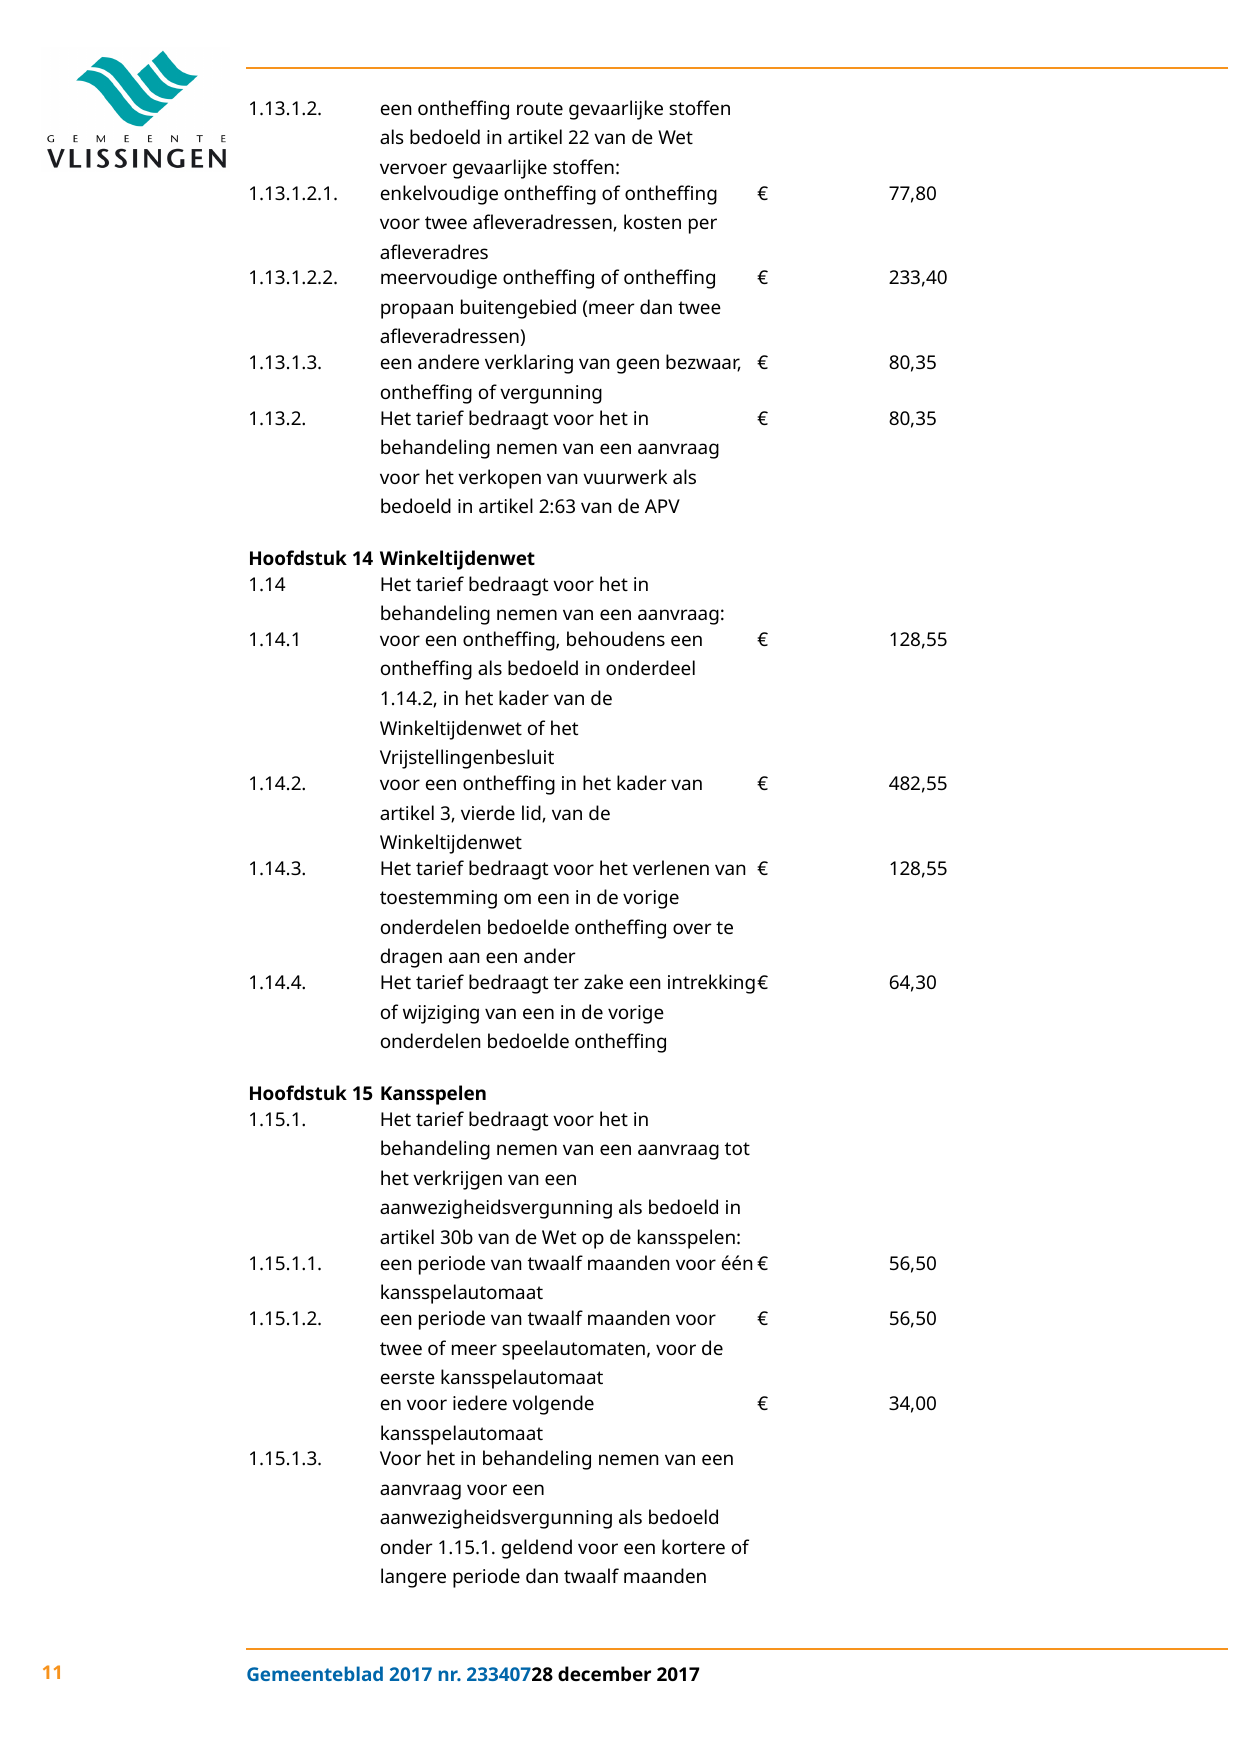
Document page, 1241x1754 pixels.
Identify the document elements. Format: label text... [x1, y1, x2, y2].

table_cell 1.13.2. [248, 405, 379, 519]
table_cell [1020, 405, 1152, 519]
table_cell enkelvoudige ontheffing of ontheffing voor twee afleveradressen, kosten per afleveradres [380, 180, 757, 264]
table_cell [1020, 350, 1152, 405]
table_cell [889, 95, 1020, 180]
table_cell een periode van twaalf maanden voor twee of meer speelautomaten, voor de eerste kansspelautomaat [380, 1305, 757, 1390]
table_cell € [757, 180, 888, 264]
table_cell € [757, 405, 888, 519]
table_cell [1020, 1106, 1152, 1250]
table_cell meervoudige ontheffing of ontheffing propaan buitengebied (meer dan twee afleveradressen) [380, 265, 757, 349]
table_cell [1020, 1305, 1152, 1390]
table_cell [757, 1445, 888, 1589]
table_cell [1020, 95, 1152, 180]
table_cell [1020, 1390, 1152, 1445]
table_cell € [757, 770, 888, 855]
table_cell een andere verklaring van geen bezwaar, ontheffing of vergunning [380, 350, 757, 405]
table_cell [1020, 1445, 1152, 1589]
table_cell [1020, 770, 1152, 855]
table_cell 1.14.4. [248, 970, 379, 1054]
table_cell Kansspelen [380, 1080, 757, 1106]
table_cell 128,55 [889, 855, 1020, 969]
table_cell [1020, 1080, 1152, 1106]
table_cell [889, 1106, 1020, 1250]
table_cell [889, 1080, 1020, 1106]
table_cell [1020, 970, 1152, 1054]
table_cell 1.14.3. [248, 855, 379, 969]
table_cell voor een ontheffing, behoudens een ontheffing als bedoeld in onderdeel 1.14.2, in het kader van de Winkeltijdenwet of het Vrijstellingenbesluit [380, 626, 757, 770]
table_cell [1020, 571, 1152, 626]
table_cell een ontheffing route gevaarlijke stoffen als bedoeld in artikel 22 van de Wet vervoer gevaarlijke stoffen: [380, 95, 757, 180]
table_cell [1020, 180, 1152, 264]
table_cell 1.14.1 [248, 626, 379, 770]
table_cell Hoofdstuk 14 [248, 545, 379, 571]
table_cell [1020, 626, 1152, 770]
table_cell € [757, 970, 888, 1054]
table_cell [757, 1106, 888, 1250]
table_cell 128,55 [889, 626, 1020, 770]
table_cell [757, 519, 888, 545]
table_cell [1020, 519, 1152, 545]
table_cell Het tarief bedraagt voor het in behandeling nemen van een aanvraag: [380, 571, 757, 626]
table_cell [380, 519, 757, 545]
table_cell [248, 519, 379, 545]
table_cell 56,50 [889, 1305, 1020, 1390]
table_cell Het tarief bedraagt voor het in behandeling nemen van een aanvraag tot het verkrijgen van een aanwezigheidsvergunning als bedoeld in artikel 30b van de Wet op de kansspelen: [380, 1106, 757, 1250]
table_cell [889, 1054, 1020, 1080]
table_cell 1.15.1.1. [248, 1250, 379, 1305]
table_cell 56,50 [889, 1250, 1020, 1305]
table_cell een periode van twaalf maanden voor één kansspelautomaat [380, 1250, 757, 1305]
table_cell 34,00 [889, 1390, 1020, 1445]
table_cell en voor iedere volgende kansspelautomaat [380, 1390, 757, 1445]
table_cell 1.13.1.2. [248, 95, 379, 180]
table_cell € [757, 1250, 888, 1305]
table_cell [757, 95, 888, 180]
table_cell 64,30 [889, 970, 1020, 1054]
table_cell Het tarief bedraagt ter zake een intrekking of wijziging van een in de vorige onderdelen bedoelde ontheffing [380, 970, 757, 1054]
table_cell € [757, 855, 888, 969]
table_cell [1020, 545, 1152, 571]
table_cell € [757, 1305, 888, 1390]
table_cell Het tarief bedraagt voor het in behandeling nemen van een aanvraag voor het verkopen van vuurwerk als bedoeld in artikel 2:63 van de APV [380, 405, 757, 519]
table_cell Het tarief bedraagt voor het verlenen van toestemming om een in de vorige onderdelen bedoelde ontheffing over te dragen aan een ander [380, 855, 757, 969]
table_cell [889, 545, 1020, 571]
table_cell [248, 1054, 379, 1080]
table_cell [248, 1390, 379, 1445]
table_cell 80,35 [889, 405, 1020, 519]
picture [41, 47, 231, 172]
table_cell Voor het in behandeling nemen van een aanvraag voor een aanwezigheidsvergunning als bedoeld onder 1.15.1. geldend voor een kortere of langere periode dan twaalf maanden [380, 1445, 757, 1589]
table_cell 1.13.1.2.1. [248, 180, 379, 264]
table_cell [1020, 855, 1152, 969]
table_cell 1.15.1.3. [248, 1445, 379, 1589]
table_cell [1020, 1250, 1152, 1305]
table_cell 77,80 [889, 180, 1020, 264]
table_cell [380, 1054, 757, 1080]
table_cell 1.13.1.3. [248, 350, 379, 405]
table_cell 1.13.1.2.2. [248, 265, 379, 349]
table_cell € [757, 626, 888, 770]
table_cell [1020, 1054, 1152, 1080]
table_cell € [757, 1390, 888, 1445]
table_cell [757, 571, 888, 626]
table_cell 1.14 [248, 571, 379, 626]
table_cell € [757, 350, 888, 405]
table_cell [757, 1080, 888, 1106]
table_cell 233,40 [889, 265, 1020, 349]
table_cell [889, 519, 1020, 545]
table_cell Winkeltijdenwet [380, 545, 757, 571]
table_cell [889, 571, 1020, 626]
table_cell 1.15.1.2. [248, 1305, 379, 1390]
table_cell [889, 1445, 1020, 1589]
table_cell [1020, 265, 1152, 349]
table_cell 80,35 [889, 350, 1020, 405]
table_cell voor een ontheffing in het kader van artikel 3, vierde lid, van de Winkeltijdenwet [380, 770, 757, 855]
table_cell € [757, 265, 888, 349]
table_cell 482,55 [889, 770, 1020, 855]
table_cell 1.14.2. [248, 770, 379, 855]
table_cell [757, 545, 888, 571]
table_cell [757, 1054, 888, 1080]
table_cell Hoofdstuk 15 [248, 1080, 379, 1106]
table_cell 1.15.1. [248, 1106, 379, 1250]
